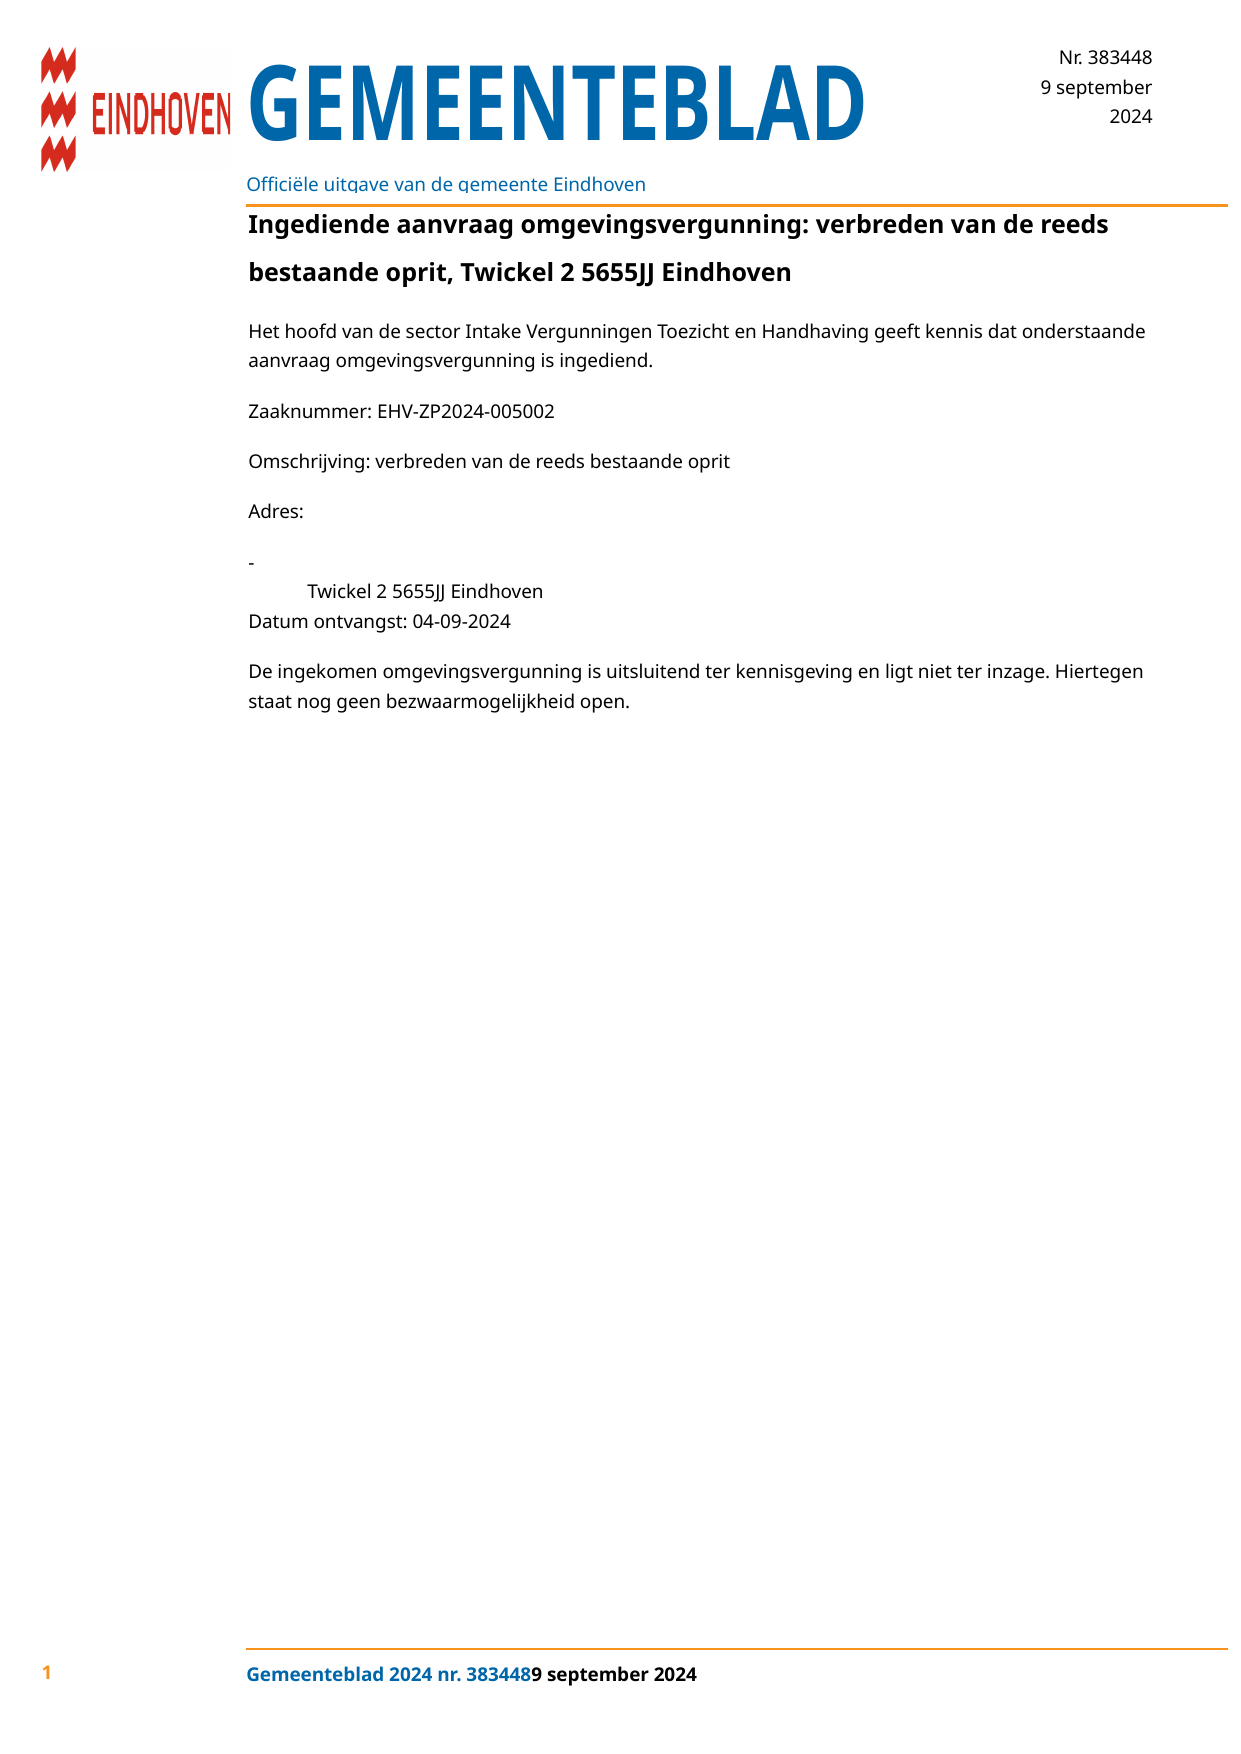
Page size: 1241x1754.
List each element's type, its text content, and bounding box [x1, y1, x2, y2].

text Zaaknummer: EHV-ZP2024-005002 [248, 398, 1152, 424]
text De ingekomen omgevingsvergunning is uitsluitend ter kennisgeving en ligt niet ter inzage. Hiertegen staat nog geen bezwaarmogelijkheid open. [248, 659, 1152, 714]
text Ingediende aanvraag omgevingsvergunning: verbreden van de reeds bestaande oprit, Twickel 2 5655JJ Eindhoven [248, 207, 1152, 288]
picture [41, 47, 231, 172]
text Datum ontvangst: 04-09-2024 [248, 608, 1152, 634]
list Twickel 2 5655JJ Eindhoven [248, 579, 1152, 604]
text Adres: [248, 499, 1152, 524]
text Omschrijving: verbreden van de reeds bestaande oprit [248, 448, 1152, 474]
text Het hoofd van de sector Intake Vergunningen Toezicht en Handhaving geeft kennis dat onderstaande aanvraag omgevingsvergunning is ingediend. [248, 318, 1152, 373]
